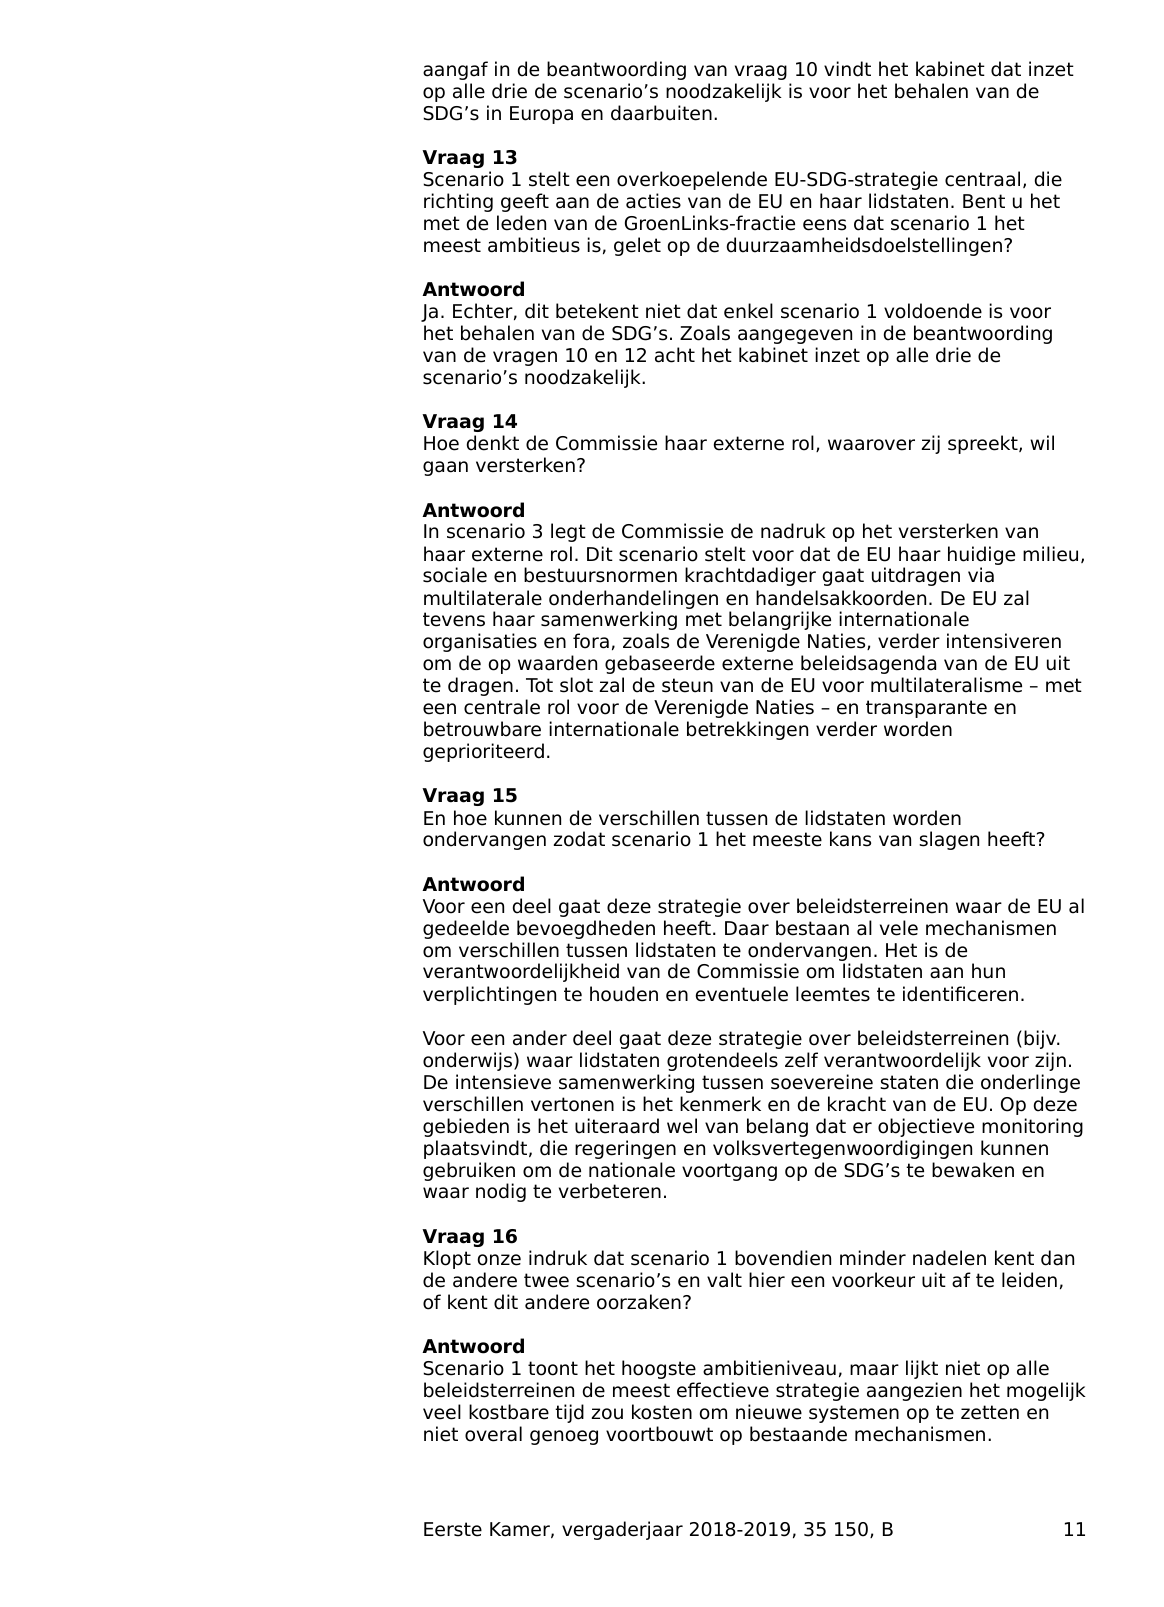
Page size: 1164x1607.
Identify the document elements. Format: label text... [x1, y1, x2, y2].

text Vraag 14 [422, 411, 1087, 433]
text En hoe kunnen de verschillen tussen de lidstaten worden ondervangen zodat scenario 1 het meeste kans van slagen heeft? [422, 807, 1087, 851]
text Voor een ander deel gaat deze strategie over beleidsterreinen (bijv. onderwijs) waar lidstaten grotendeels zelf verantwoordelijk voor zijn. De intensieve samenwerking tussen soevereine staten die onderlinge verschillen vertonen is het kenmerk en de kracht van de EU. Op deze gebieden is het uiteraard wel van belang dat er objectieve monitoring plaatsvindt, die regeringen en volksvertegenwoordigingen kunnen gebruiken om de nationale voortgang op de SDG’s te bewaken en waar nodig te verbeteren. [422, 1028, 1087, 1203]
text Voor een deel gaat deze strategie over beleidsterreinen waar de EU al gedeelde bevoegdheden heeft. Daar bestaan al vele mechanismen om verschillen tussen lidstaten te ondervangen. Het is de verantwoordelijkheid van de Commissie om lidstaten aan hun verplichtingen te houden en eventuele leemtes te identificeren. [422, 896, 1087, 1005]
text Vraag 13 [422, 147, 1087, 169]
text Ja. Echter, dit betekent niet dat enkel scenario 1 voldoende is voor het behalen van de SDG’s. Zoals aangegeven in de beantwoording van de vragen 10 en 12 acht het kabinet inzet op alle drie de scenario’s noodzakelijk. [422, 301, 1087, 389]
text Antwoord [422, 1336, 1087, 1358]
text Scenario 1 toont het hoogste ambitieniveau, maar lijkt niet op alle beleidsterreinen de meest effectieve strategie aangezien het mogelijk veel kostbare tijd zou kosten om nieuwe systemen op te zetten en niet overal genoeg voortbouwt op bestaande mechanismen. [422, 1358, 1087, 1446]
text In scenario 3 legt de Commissie de nadruk op het versterken van haar externe rol. Dit scenario stelt voor dat de EU haar huidige milieu, sociale en bestuursnormen krachtdadiger gaat uitdragen via multilaterale onderhandelingen en handelsakkoorden. De EU zal tevens haar samenwerking met belangrijke internationale organisaties en fora, zoals de Verenigde Naties, verder intensiveren om de op waarden gebaseerde externe beleidsagenda van de EU uit te dragen. Tot slot zal de steun van de EU voor multilateralisme – met een centrale rol voor de Verenigde Naties – en transparante en betrouwbare internationale betrekkingen verder worden geprioriteerd. [422, 521, 1087, 763]
text Vraag 16 [422, 1226, 1087, 1248]
text Vraag 15 [422, 785, 1087, 807]
text Antwoord [422, 873, 1087, 896]
text Hoe denkt de Commissie haar externe rol, waarover zij spreekt, wil gaan versterken? [422, 433, 1087, 477]
text aangaf in de beantwoording van vraag 10 vindt het kabinet dat inzet op alle drie de scenario’s noodzakelijk is voor het behalen van de SDG’s in Europa en daarbuiten. [422, 59, 1087, 125]
text Scenario 1 stelt een overkoepelende EU-SDG-strategie centraal, die richting geeft aan de acties van de EU en haar lidstaten. Bent u het met de leden van de GroenLinks-fractie eens dat scenario 1 het meest ambitieus is, gelet op de duurzaamheidsdoelstellingen? [422, 169, 1087, 257]
text Antwoord [422, 499, 1087, 521]
text Antwoord [422, 279, 1087, 301]
text Klopt onze indruk dat scenario 1 bovendien minder nadelen kent dan de andere twee scenario’s en valt hier een voorkeur uit af te leiden, of kent dit andere oorzaken? [422, 1248, 1087, 1313]
